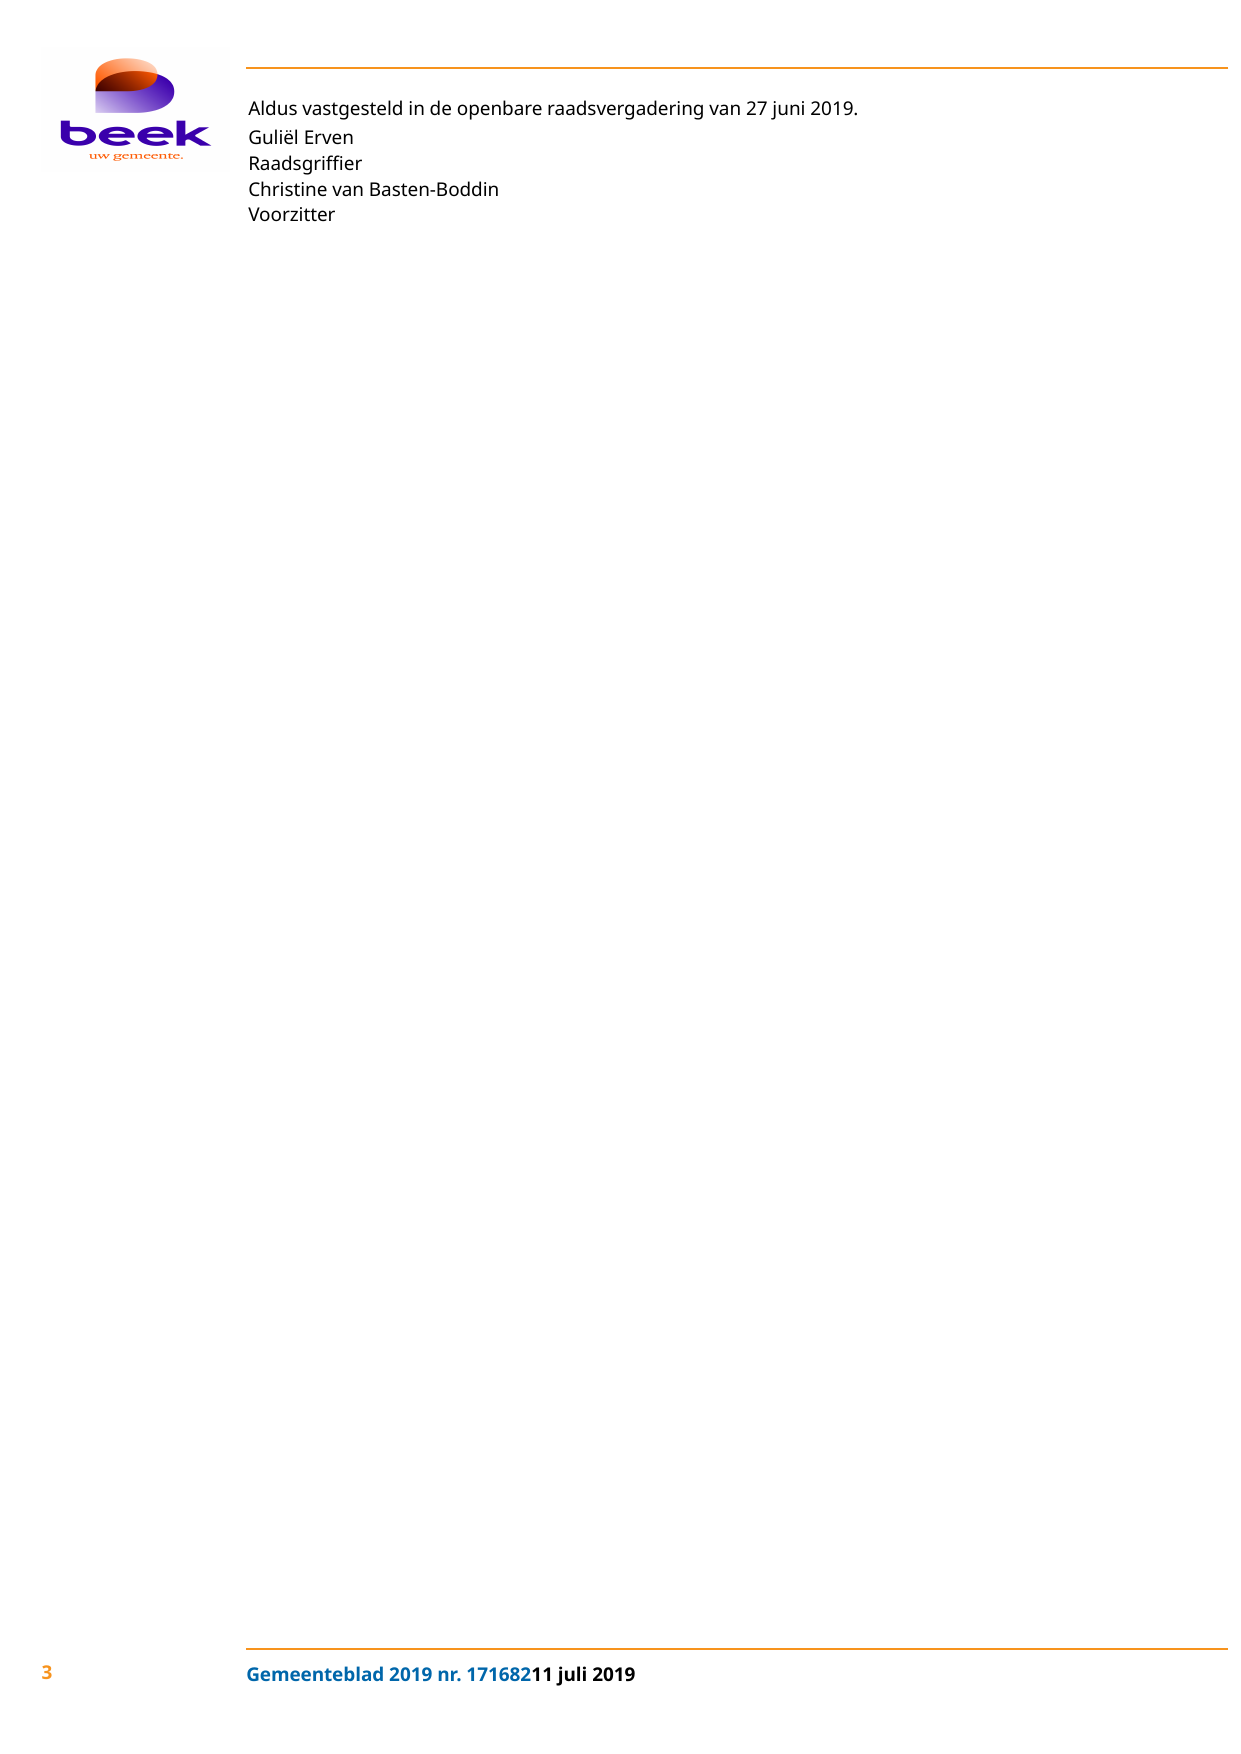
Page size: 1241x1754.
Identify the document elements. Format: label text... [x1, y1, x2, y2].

text Raadsgriffier [248, 150, 1152, 176]
text Christine van Basten-Boddin [248, 176, 1152, 202]
text Guliël Erven [248, 124, 1152, 150]
text Voorzitter [248, 202, 1152, 227]
picture [41, 47, 231, 172]
text Aldus vastgesteld in de openbare raadsvergadering van 27 juni 2019. [248, 95, 1152, 121]
